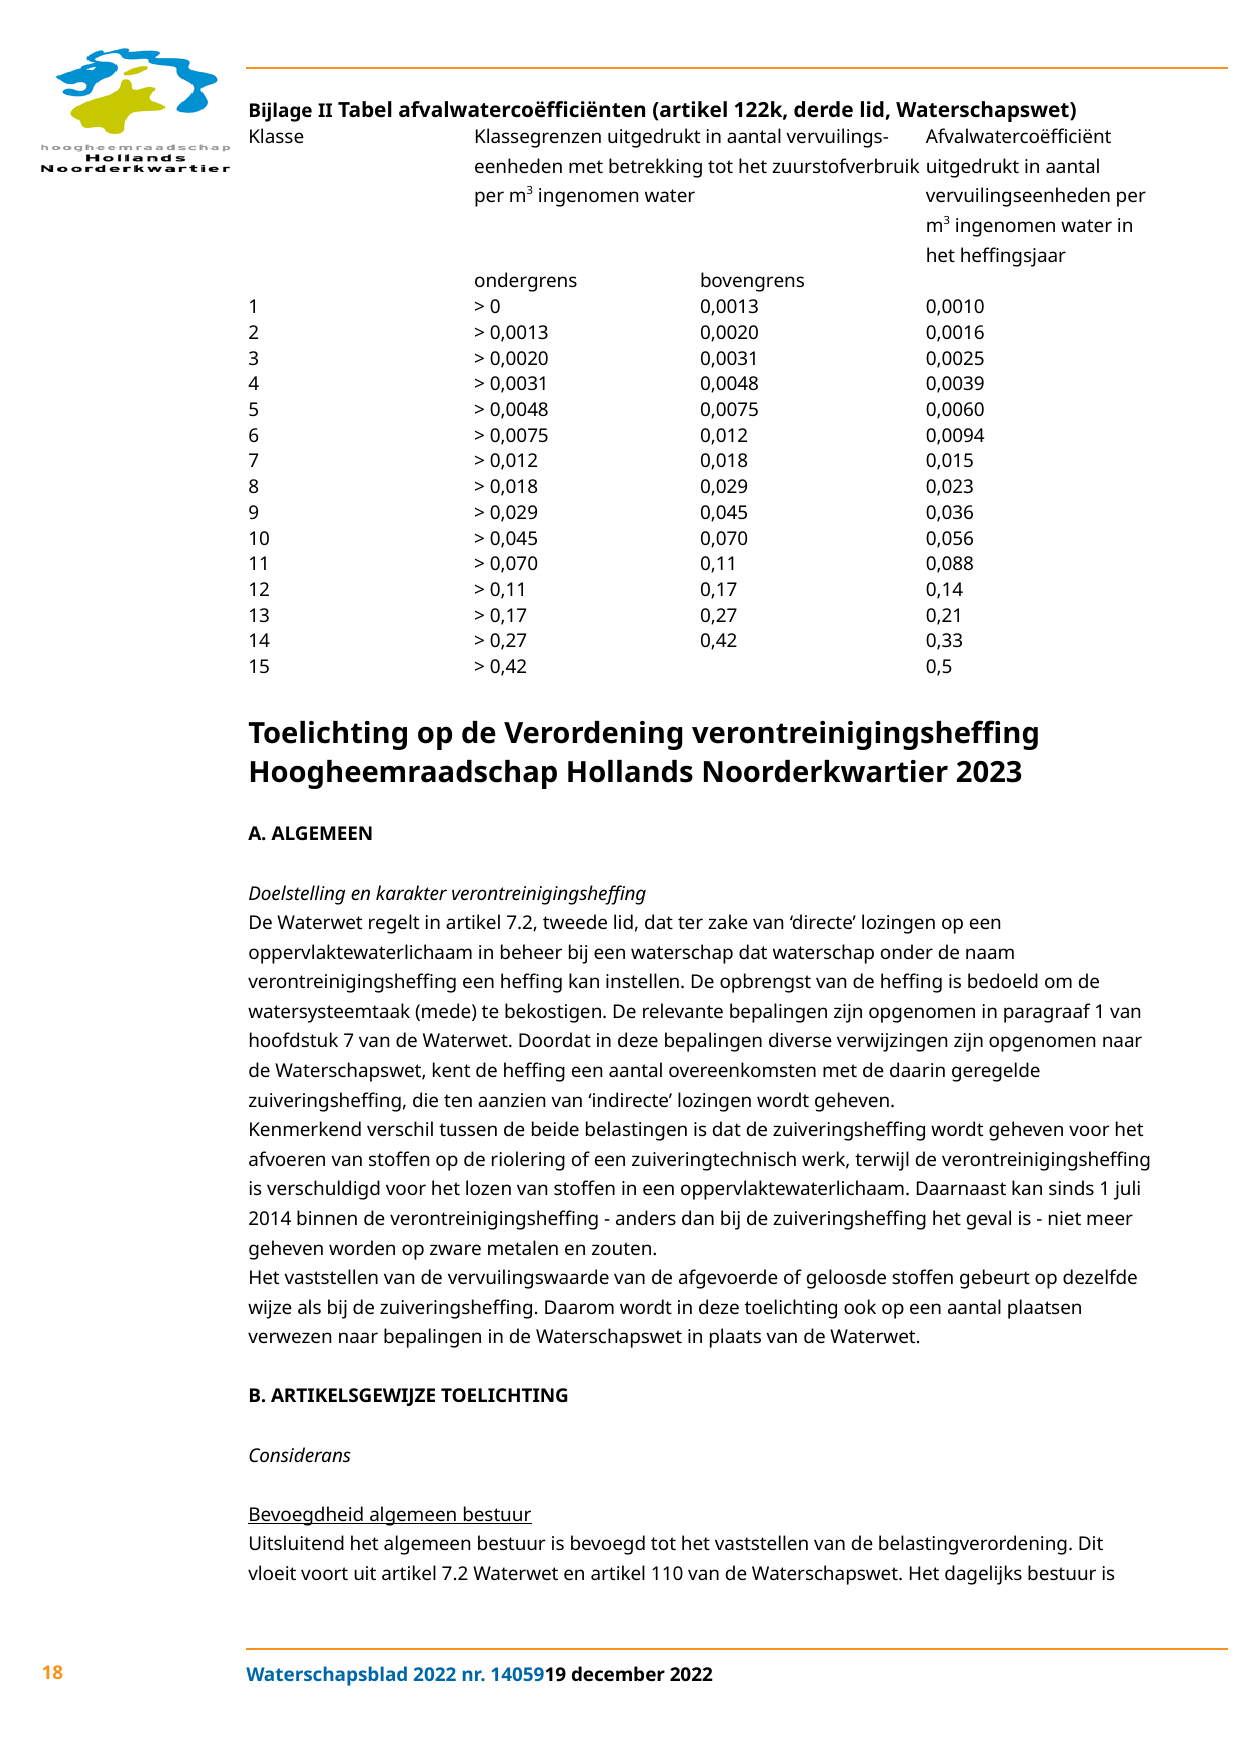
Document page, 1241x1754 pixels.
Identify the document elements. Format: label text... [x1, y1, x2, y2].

table_cell 5 [248, 396, 474, 422]
table_cell 6 [248, 422, 474, 448]
table_cell 2 [248, 319, 474, 345]
table_cell 0,11 [700, 551, 926, 576]
table_cell 0,0048 [700, 370, 926, 396]
table_cell 1 [248, 293, 474, 319]
table_cell > 0 [474, 293, 700, 319]
table_cell [700, 654, 926, 679]
table_cell 7 [248, 448, 474, 473]
table_cell 3 [248, 345, 474, 370]
text Considerans [248, 1442, 1152, 1467]
table_cell > 0,0048 [474, 396, 700, 422]
table_cell 8 [248, 473, 474, 499]
text Kenmerkend verschil tussen de beide belastingen is dat de zuiveringsheffing wordt geheven voor het afvoeren van stoffen op de riolering of een zuiveringtechnisch werk, terwijl de verontreinigingsheffing is verschuldigd voor het lozen van stoffen in een oppervlaktewaterlichaam. Daarnaast kan sinds 1 juli 2014 binnen de verontreinigingsheffing - anders dan bij de zuiveringsheffing het geval is - niet meer geheven worden op zware metalen en zouten. [248, 1116, 1152, 1260]
table_cell > 0,11 [474, 576, 700, 602]
table_cell 0,33 [926, 628, 1152, 653]
text De Waterwet regelt in artikel 7.2, tweede lid, dat ter zake van ‘directe’ lozingen op een oppervlaktewaterlichaam in beheer bij een waterschap dat waterschap onder de naam verontreinigingsheffing een heffing kan instellen. De opbrengst van de heffing is bedoeld om de watersysteemtaak (mede) te bekostigen. De relevante bepalingen zijn opgenomen in paragraaf 1 van hoofdstuk 7 van de Waterwet. Doordat in deze bepalingen diverse verwijzingen zijn opgenomen naar de Waterschapswet, kent de heffing een aantal overeenkomsten met de daarin geregelde zuiveringsheffing, die ten aanzien van ‘indirecte’ lozingen wordt geheven. [248, 909, 1152, 1112]
table_cell 0,0025 [926, 345, 1152, 370]
table_cell 0,045 [700, 499, 926, 525]
table_cell 0,036 [926, 499, 1152, 525]
text Het vaststellen van de vervuilingswaarde van de afgevoerde of geloosde stoffen gebeurt op dezelfde wijze als bij de zuiveringsheffing. Daarom wordt in deze toelichting ook op een aantal plaatsen verwezen naar bepalingen in de Waterschapswet in plaats van de Waterwet. [248, 1264, 1152, 1349]
table_cell 0,14 [926, 576, 1152, 602]
table_cell 0,0010 [926, 293, 1152, 319]
table_cell > 0,029 [474, 499, 700, 525]
table_cell 13 [248, 602, 474, 628]
table_cell 4 [248, 370, 474, 396]
table_cell 15 [248, 654, 474, 679]
table_cell 0,018 [700, 448, 926, 473]
table_cell [926, 268, 1152, 293]
table_cell 12 [248, 576, 474, 602]
table_cell > 0,0075 [474, 422, 700, 448]
table_cell > 0,012 [474, 448, 700, 473]
table_cell 0,023 [926, 473, 1152, 499]
table_cell 0,0016 [926, 319, 1152, 345]
table_cell > 0,17 [474, 602, 700, 628]
table_cell > 0,0031 [474, 370, 700, 396]
table_cell 10 [248, 525, 474, 551]
table_cell 0,070 [700, 525, 926, 551]
text Bijlage II Tabel afvalwatercoëfficiënten (artikel 122k, derde lid, Waterschapswet) [248, 95, 1152, 123]
table_cell ondergrens [474, 268, 700, 293]
table_cell [248, 268, 474, 293]
table_cell > 0,045 [474, 525, 700, 551]
table_cell > 0,018 [474, 473, 700, 499]
table_cell > 0,42 [474, 654, 700, 679]
table_cell 0,088 [926, 551, 1152, 576]
table_cell 0,0020 [700, 319, 926, 345]
table_cell bovengrens [700, 268, 926, 293]
table_header Klassegrenzen uitgedrukt in aantal vervuilings- eenheden met betrekking tot het zuurstofverbruik per m3 ingenomen water [474, 124, 926, 267]
table_cell 0,27 [700, 602, 926, 628]
table_cell 0,015 [926, 448, 1152, 473]
table_cell 0,42 [700, 628, 926, 653]
table_cell 0,21 [926, 602, 1152, 628]
table_cell 0,012 [700, 422, 926, 448]
table_cell 0,0039 [926, 370, 1152, 396]
table_cell > 0,0020 [474, 345, 700, 370]
table_cell 0,0013 [700, 293, 926, 319]
table_cell > 0,070 [474, 551, 700, 576]
table_cell 0,0094 [926, 422, 1152, 448]
table_cell 0,0060 [926, 396, 1152, 422]
table_header Afvalwatercoëfficiënt uitgedrukt in aantal vervuilingseenheden per m3 ingenomen water in het heffingsjaar [926, 124, 1152, 267]
table_cell 0,0075 [700, 396, 926, 422]
text B. ARTIKELSGEWIJZE TOELICHTING [248, 1383, 1152, 1408]
table_cell > 0,27 [474, 628, 700, 653]
table_cell 0,17 [700, 576, 926, 602]
table_cell > 0,0013 [474, 319, 700, 345]
table_cell 14 [248, 628, 474, 653]
text Toelichting op de Verordening verontreinigingsheffing Hoogheemraadschap Hollands Noorderkwartier 2023 [248, 712, 1152, 791]
table_cell 0,029 [700, 473, 926, 499]
table_cell 0,0031 [700, 345, 926, 370]
picture [41, 47, 231, 172]
table_cell 0,056 [926, 525, 1152, 551]
text Doelstelling en karakter verontreinigingsheffing [248, 880, 1152, 905]
text Bevoegdheid algemeen bestuur [248, 1501, 1152, 1527]
table_cell 11 [248, 551, 474, 576]
text A. ALGEMEEN [248, 821, 1152, 846]
text Uitsluitend het algemeen bestuur is bevoegd tot het vaststellen van de belastingverordening. Dit vloeit voort uit artikel 7.2 Waterwet en artikel 110 van de Waterschapswet. Het dagelijks bestuur is [248, 1531, 1152, 1586]
table_cell 9 [248, 499, 474, 525]
table_header Klasse [248, 124, 474, 267]
table_cell 0,5 [926, 654, 1152, 679]
